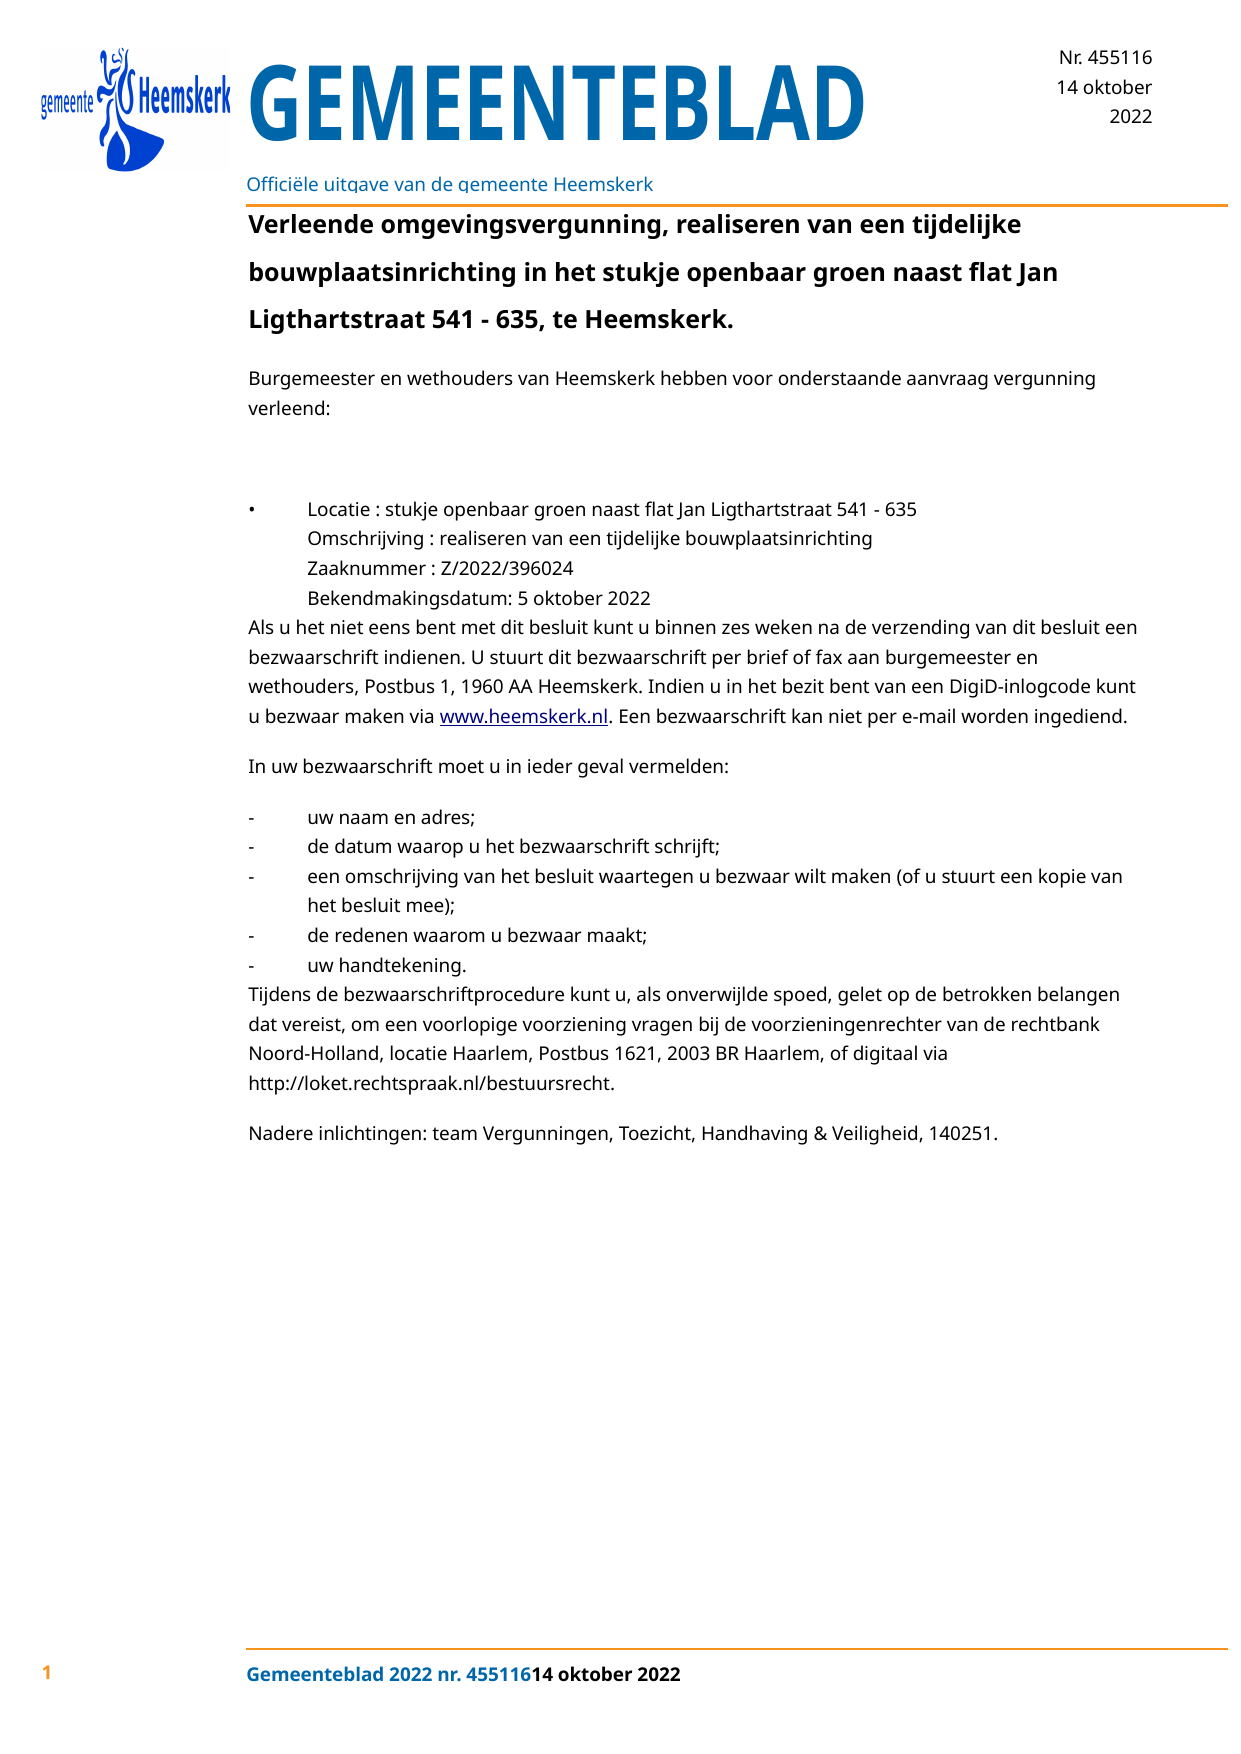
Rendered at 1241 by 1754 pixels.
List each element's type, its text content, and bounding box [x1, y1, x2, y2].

list uw naam en adres; [248, 804, 1152, 829]
list de datum waarop u het bezwaarschrift schrijft; [248, 833, 1152, 859]
text Nadere inlichtingen: team Vergunningen, Toezicht, Handhaving & Veiligheid, 140251. [248, 1121, 1152, 1146]
list een omschrijving van het besluit waartegen u bezwaar wilt maken (of u stuurt een kopie van het besluit mee); [248, 863, 1152, 918]
text In uw bezwaarschrift moet u in ieder geval vermelden: [248, 753, 1152, 779]
list de redenen waarom u bezwaar maakt; [248, 922, 1152, 948]
text Tijdens de bezwaarschriftprocedure kunt u, als onverwijlde spoed, gelet op de betrokken belangen dat vereist, om een voorlopige voorziening vragen bij de voorzieningenrechter van de rechtbank Noord-Holland, locatie Haarlem, Postbus 1621, 2003 BR Haarlem, of digitaal via http://loket.rechtspraak.nl/bestuursrecht. [248, 981, 1152, 1096]
list Bekendmakingsdatum: 5 oktober 2022 [248, 585, 1152, 610]
list Locatie : stukje openbaar groen naast flat Jan Ligthartstraat 541 - 635 [248, 496, 1152, 522]
list Zaaknummer : Z/2022/396024 [248, 555, 1152, 581]
picture [41, 47, 231, 172]
text Verleende omgevingsvergunning, realiseren van een tijdelijke bouwplaatsinrichting in het stukje openbaar groen naast flat Jan Ligthartstraat 541 - 635, te Heemskerk. [248, 207, 1152, 336]
list Omschrijving : realiseren van een tijdelijke bouwplaatsinrichting [248, 526, 1152, 551]
list uw handtekening. [248, 952, 1152, 977]
text Burgemeester en wethouders van Heemskerk hebben voor onderstaande aanvraag vergunning verleend: [248, 366, 1152, 421]
text Als u het niet eens bent met dit besluit kunt u binnen zes weken na de verzending van dit besluit een bezwaarschrift indienen. U stuurt dit bezwaarschrift per brief of fax aan burgemeester en wethouders, Postbus 1, 1960 AA Heemskerk. Indien u in het bezit bent van een DigiD-inlogcode kunt u bezwaar maken via www.heemskerk.nl. Een bezwaarschrift kan niet per e-mail worden ingediend. [248, 614, 1152, 729]
